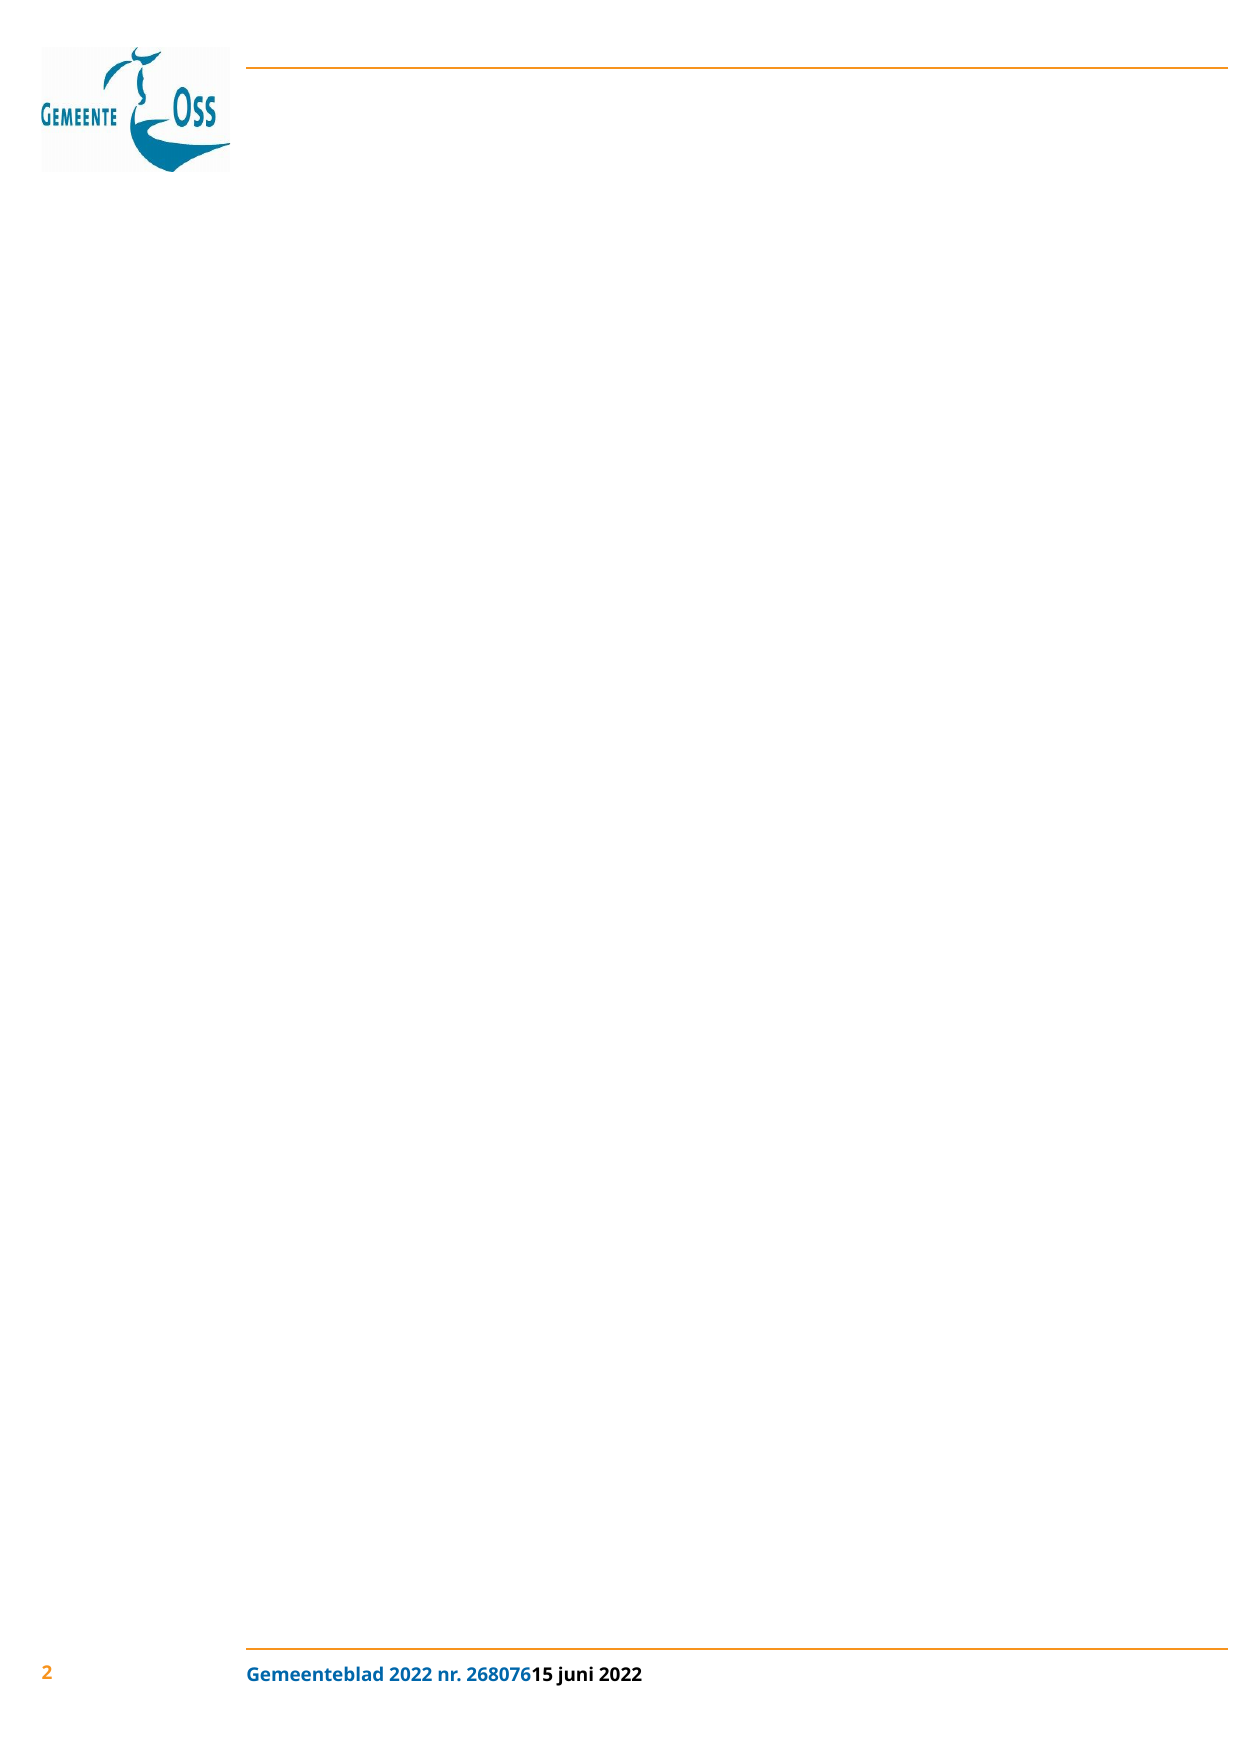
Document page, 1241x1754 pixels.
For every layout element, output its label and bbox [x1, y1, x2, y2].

picture [41, 47, 231, 172]
